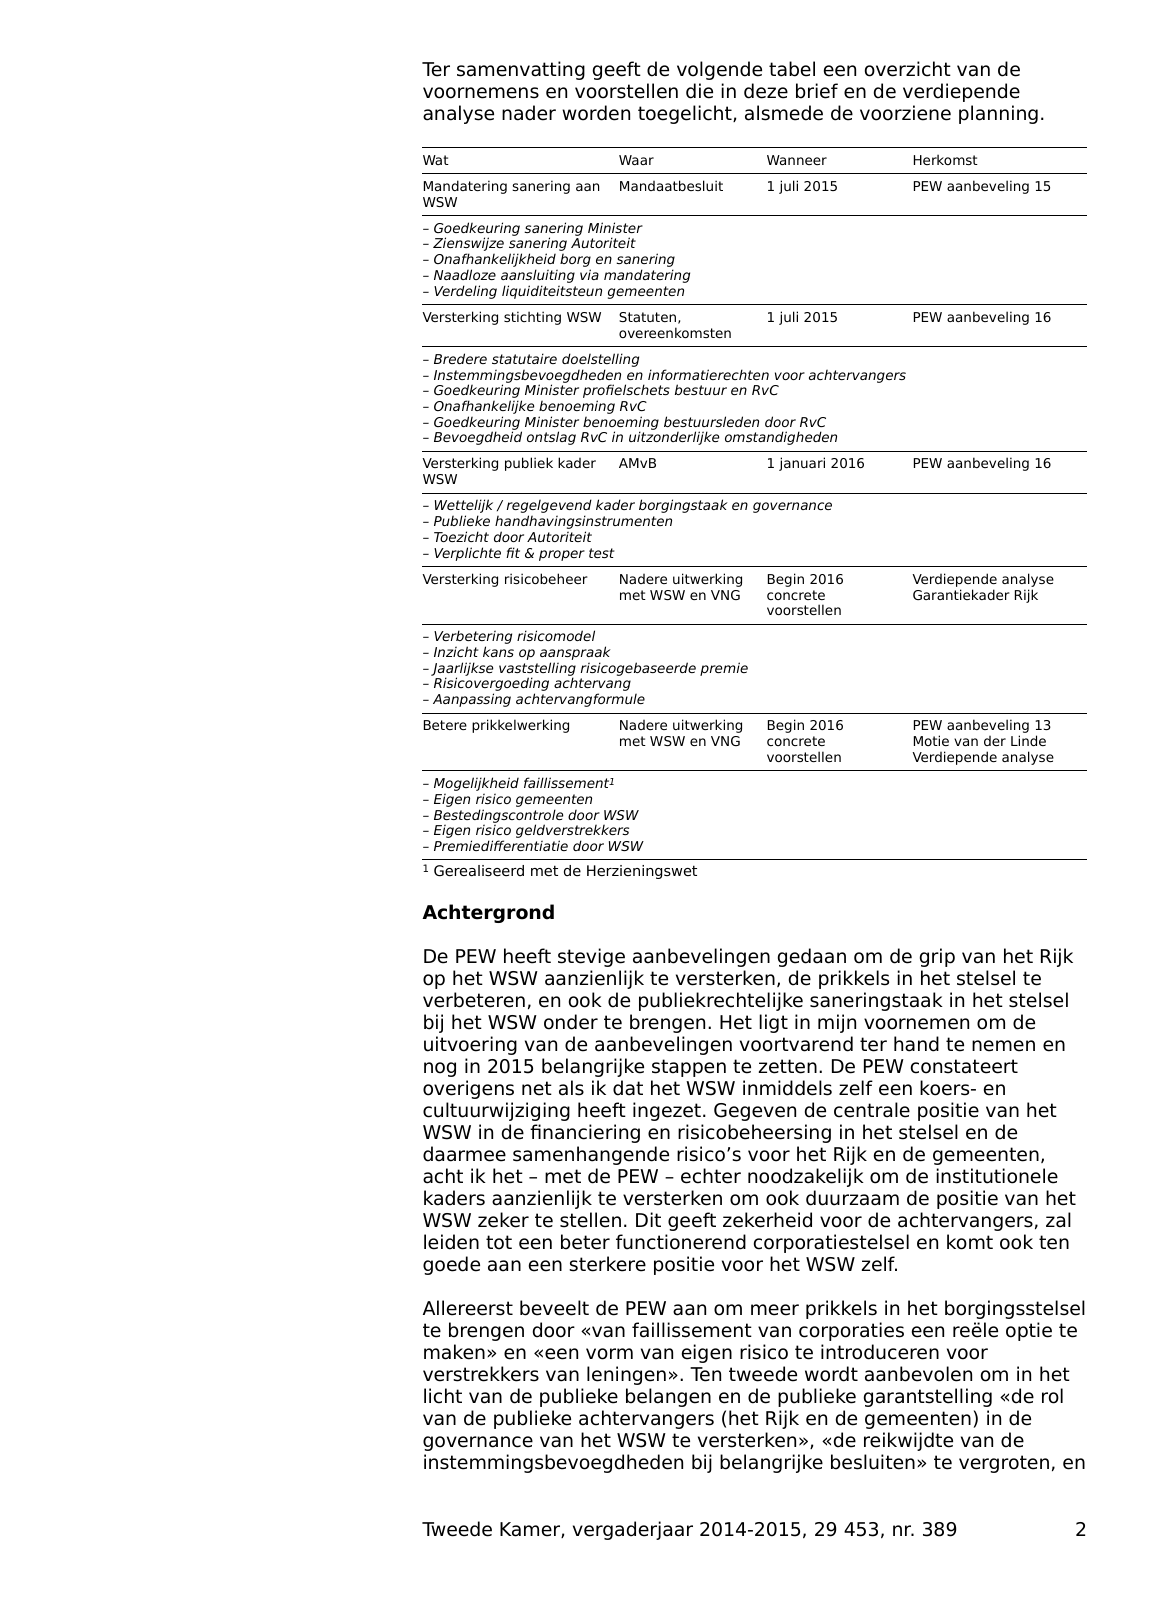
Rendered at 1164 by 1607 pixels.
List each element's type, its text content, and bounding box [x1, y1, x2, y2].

table_cell 1 juli 2015 [760, 305, 906, 346]
table_cell Statuten, overeenkomsten [613, 305, 760, 346]
table_cell PEW aanbeveling 15 [906, 174, 1087, 215]
table_cell – Wettelijk / regelgevend kader borgingstaak en governance – Publieke handhavingsinstrumenten – Toezicht door Autoriteit – Verplichte fit & proper test [422, 494, 1087, 566]
table_cell Verdiepende analyse Garantiekader Rijk [906, 567, 1087, 623]
table_cell – Goedkeuring sanering Minister – Zienswijze sanering Autoriteit – Onafhankelijkheid borg en sanering – Naadloze aansluiting via mandatering – Verdeling liquiditeitsteun gemeenten [422, 216, 1087, 304]
table_cell Versterking publiek kader WSW [422, 452, 613, 492]
table_header Waar [613, 148, 760, 173]
table_cell Versterking stichting WSW [422, 305, 613, 346]
table_cell – Verbetering risicomodel – Inzicht kans op aanspraak – Jaarlijkse vaststelling risicogebaseerde premie – Risicovergoeding achtervang – Aanpassing achtervangformule [422, 625, 1087, 712]
text Allereerst beveelt de PEW aan om meer prikkels in het borgingsstelsel te brengen door «van faillissement van corporaties een reële optie te maken» en «een vorm van eigen risico te introduceren voor verstrekkers van leningen». Ten tweede wordt aanbevolen om in het licht van de publieke belangen en de publieke garantstelling «de rol van de publieke achtervangers (het Rijk en de gemeenten) in de governance van het WSW te versterken», «de reikwijdte van de instemmingsbevoegdheden bij belangrijke besluiten» te vergroten, en [422, 1298, 1087, 1474]
table_cell – Bredere statutaire doelstelling – Instemmingsbevoegdheden en informatierechten voor achtervangers – Goedkeuring Minister profielschets bestuur en RvC – Onafhankelijke benoeming RvC – Goedkeuring Minister benoeming bestuursleden door RvC – Bevoegdheid ontslag RvC in uitzonderlijke omstandigheden [422, 347, 1087, 451]
table_cell Nadere uitwerking met WSW en VNG [613, 714, 760, 770]
table_cell PEW aanbeveling 13 Motie van der Linde Verdiepende analyse [906, 714, 1087, 770]
table_cell PEW aanbeveling 16 [906, 305, 1087, 346]
table_cell – Mogelijkheid faillissement1 – Eigen risico gemeenten – Bestedingscontrole door WSW – Eigen risico geldverstrekkers – Premiedifferentiatie door WSW [422, 771, 1087, 859]
table_cell 1 januari 2016 [760, 452, 906, 492]
subtitle Achtergrond [422, 902, 1087, 924]
table_cell 1 Gerealiseerd met de Herzieningswet [422, 860, 1087, 880]
table_cell Mandatering sanering aan WSW [422, 174, 613, 215]
table_cell 1 juli 2015 [760, 174, 906, 215]
text De PEW heeft stevige aanbevelingen gedaan om de grip van het Rijk op het WSW aanzienlijk te versterken, de prikkels in het stelsel te verbeteren, en ook de publiekrechtelijke saneringstaak in het stelsel bij het WSW onder te brengen. Het ligt in mijn voornemen om de uitvoering van de aanbevelingen voortvarend ter hand te nemen en nog in 2015 belangrijke stappen te zetten. De PEW constateert overigens net als ik dat het WSW inmiddels zelf een koers- en cultuurwijziging heeft ingezet. Gegeven de centrale positie van het WSW in de financiering en risicobeheersing in het stelsel en de daarmee samenhangende risico’s voor het Rijk en de gemeenten, acht ik het – met de PEW – echter noodzakelijk om de institutionele kaders aanzienlijk te versterken om ook duurzaam de positie van het WSW zeker te stellen. Dit geeft zekerheid voor de achtervangers, zal leiden tot een beter functionerend corporatiestelsel en komt ook ten goede aan een sterkere positie voor het WSW zelf. [422, 946, 1087, 1276]
table_cell Mandaatbesluit [613, 174, 760, 215]
text Ter samenvatting geeft de volgende tabel een overzicht van de voornemens en voorstellen die in deze brief en de verdiepende analyse nader worden toegelicht, alsmede de voorziene planning. [422, 59, 1087, 125]
table_header Herkomst [906, 148, 1087, 173]
table_cell Begin 2016 concrete voorstellen [760, 714, 906, 770]
table_cell PEW aanbeveling 16 [906, 452, 1087, 492]
table_cell Versterking risicobeheer [422, 567, 613, 623]
table_header Wat [422, 148, 613, 173]
table_header Wanneer [760, 148, 906, 173]
table_cell Betere prikkelwerking [422, 714, 613, 770]
table_cell Nadere uitwerking met WSW en VNG [613, 567, 760, 623]
table_cell AMvB [613, 452, 760, 492]
table_cell Begin 2016 concrete voorstellen [760, 567, 906, 623]
